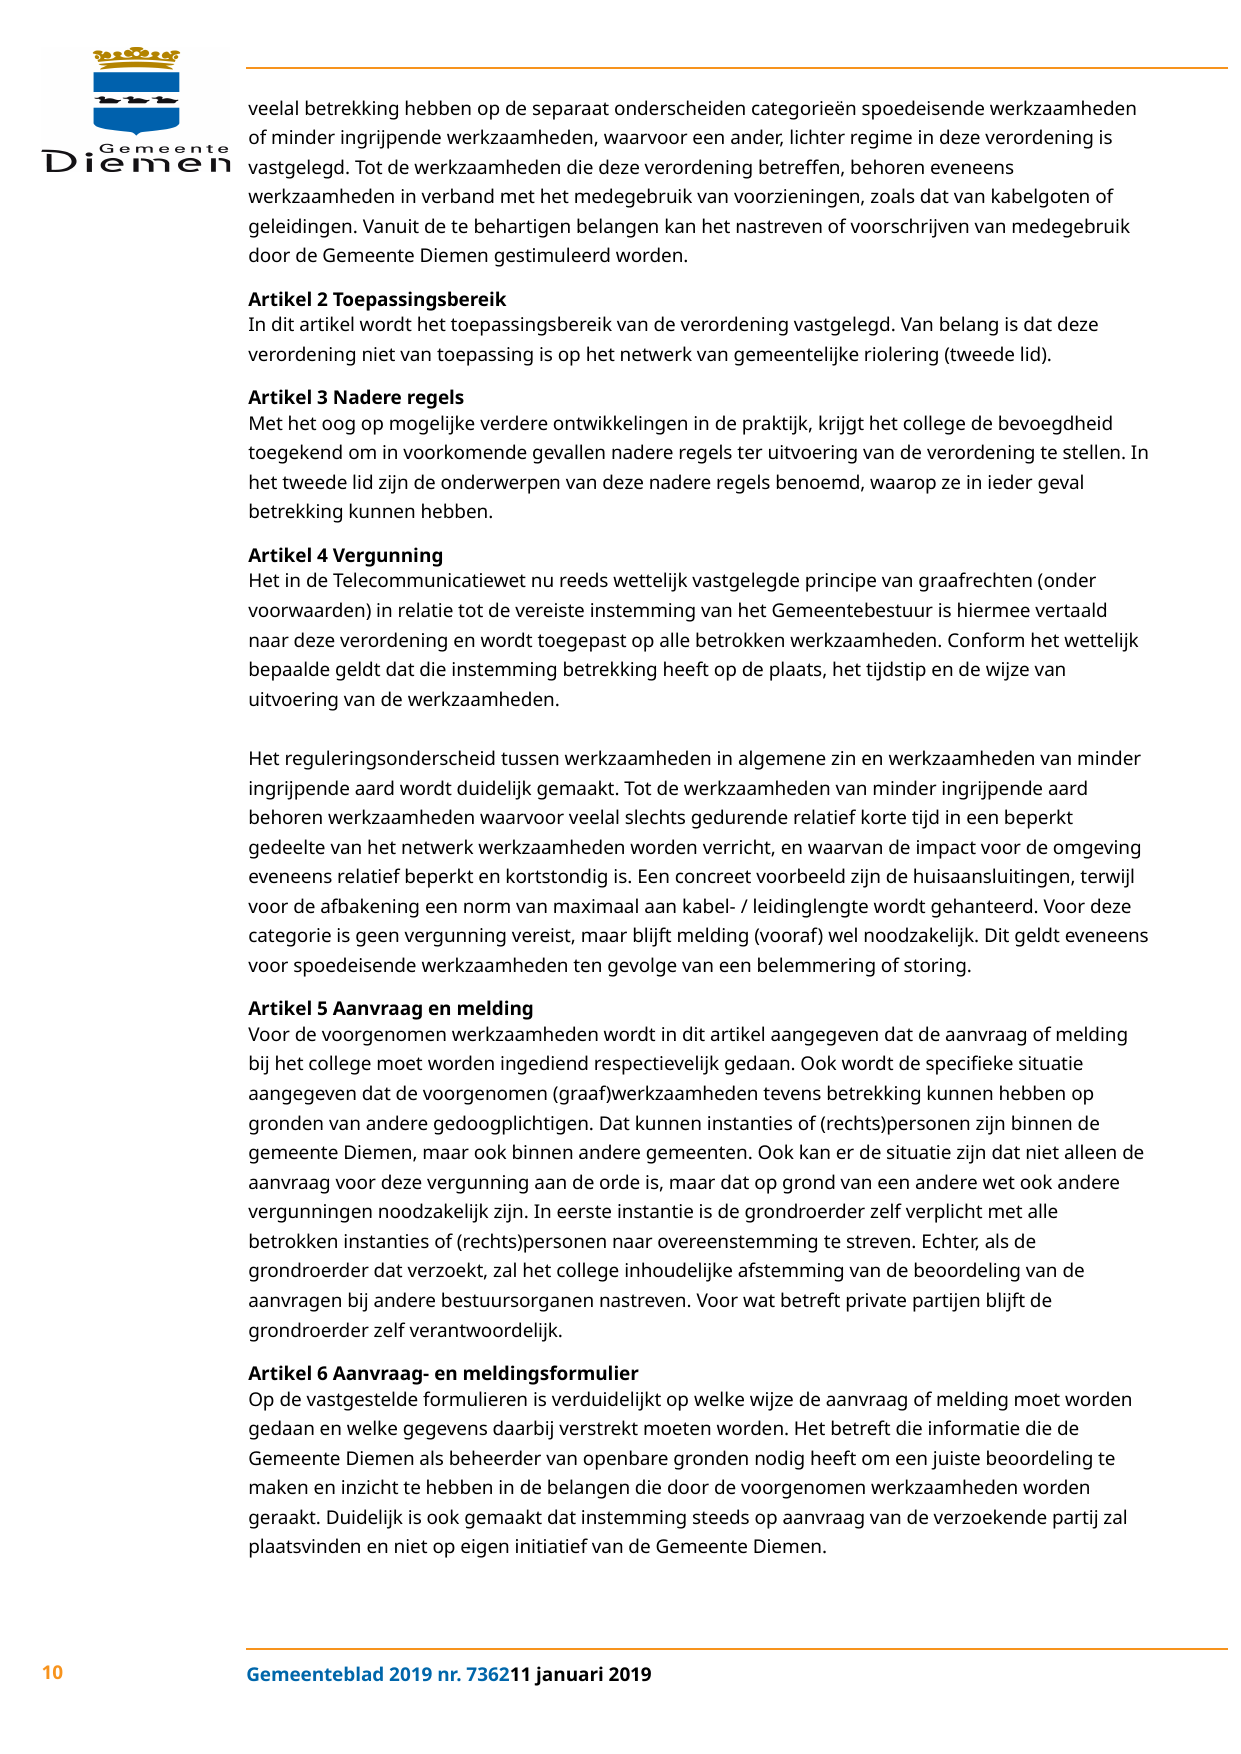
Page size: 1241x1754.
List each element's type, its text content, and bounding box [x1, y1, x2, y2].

text veelal betrekking hebben op de separaat onderscheiden categorieën spoedeisende werkzaamheden of minder ingrijpende werkzaamheden, waarvoor een ander, lichter regime in deze verordening is vastgelegd. Tot de werkzaamheden die deze verordening betreffen, behoren eveneens werkzaamheden in verband met het medegebruik van voorzieningen, zoals dat van kabelgoten of geleidingen. Vanuit de te behartigen belangen kan het nastreven of voorschrijven van medegebruik door de Gemeente Diemen gestimuleerd worden. [248, 95, 1152, 268]
text Voor de voorgenomen werkzaamheden wordt in dit artikel aangegeven dat de aanvraag of melding bij het college moet worden ingediend respectievelijk gedaan. Ook wordt de specifieke situatie aangegeven dat de voorgenomen (graaf)werkzaamheden tevens betrekking kunnen hebben op gronden van andere gedoogplichtigen. Dat kunnen instanties of (rechts)personen zijn binnen de gemeente Diemen, maar ook binnen andere gemeenten. Ook kan er de situatie zijn dat niet alleen de aanvraag voor deze vergunning aan de orde is, maar dat op grond van een andere wet ook andere vergunningen noodzakelijk zijn. In eerste instantie is de grondroerder zelf verplicht met alle betrokken instanties of (rechts)personen naar overeenstemming te streven. Echter, als de grondroerder dat verzoekt, zal het college inhoudelijke afstemming van de beoordeling van de aanvragen bij andere bestuursorganen nastreven. Voor wat betreft private partijen blijft de grondroerder zelf verantwoordelijk. [248, 1021, 1152, 1343]
text Artikel 6 Aanvraag- en meldingsformulier [248, 1360, 1152, 1386]
text Artikel 3 Nadere regels [248, 384, 1152, 410]
picture [41, 47, 231, 172]
text Het reguleringsonderscheid tussen werkzaamheden in algemene zin en werkzaamheden van minder ingrijpende aard wordt duidelijk gemaakt. Tot de werkzaamheden van minder ingrijpende aard behoren werkzaamheden waarvoor veelal slechts gedurende relatief korte tijd in een beperkt gedeelte van het netwerk werkzaamheden worden verricht, en waarvan de impact voor de omgeving eveneens relatief beperkt en kortstondig is. Een concreet voorbeeld zijn de huisaansluitingen, terwijl voor de afbakening een norm van maximaal aan kabel- / leidinglengte wordt gehanteerd. Voor deze categorie is geen vergunning vereist, maar blijft melding (vooraf) wel noodzakelijk. Dit geldt eveneens voor spoedeisende werkzaamheden ten gevolge van een belemmering of storing. [248, 745, 1152, 978]
text Artikel 2 Toepassingsbereik [248, 286, 1152, 312]
text Op de vastgestelde formulieren is verduidelijkt op welke wijze de aanvraag of melding moet worden gedaan en welke gegevens daarbij verstrekt moeten worden. Het betreft die informatie die de Gemeente Diemen als beheerder van openbare gronden nodig heeft om een juiste beoordeling te maken en inzicht te hebben in de belangen die door de voorgenomen werkzaamheden worden geraakt. Duidelijk is ook gemaakt dat instemming steeds op aanvraag van de verzoekende partij zal plaatsvinden en niet op eigen initiatief van de Gemeente Diemen. [248, 1386, 1152, 1559]
text Met het oog op mogelijke verdere ontwikkelingen in de praktijk, krijgt het college de bevoegdheid toegekend om in voorkomende gevallen nadere regels ter uitvoering van de verordening te stellen. In het tweede lid zijn de onderwerpen van deze nadere regels benoemd, waarop ze in ieder geval betrekking kunnen hebben. [248, 410, 1152, 524]
text Artikel 4 Vergunning [248, 542, 1152, 568]
text Het in de Telecommunicatiewet nu reeds wettelijk vastgelegde principe van graafrechten (onder voorwaarden) in relatie tot de vereiste instemming van het Gemeentebestuur is hiermee vertaald naar deze verordening en wordt toegepast op alle betrokken werkzaamheden. Conform het wettelijk bepaalde geldt dat die instemming betrekking heeft op de plaats, het tijdstip en de wijze van uitvoering van de werkzaamheden. [248, 568, 1152, 712]
text In dit artikel wordt het toepassingsbereik van de verordening vastgelegd. Van belang is dat deze verordening niet van toepassing is op het netwerk van gemeentelijke riolering (tweede lid). [248, 312, 1152, 367]
text Artikel 5 Aanvraag en melding [248, 995, 1152, 1021]
